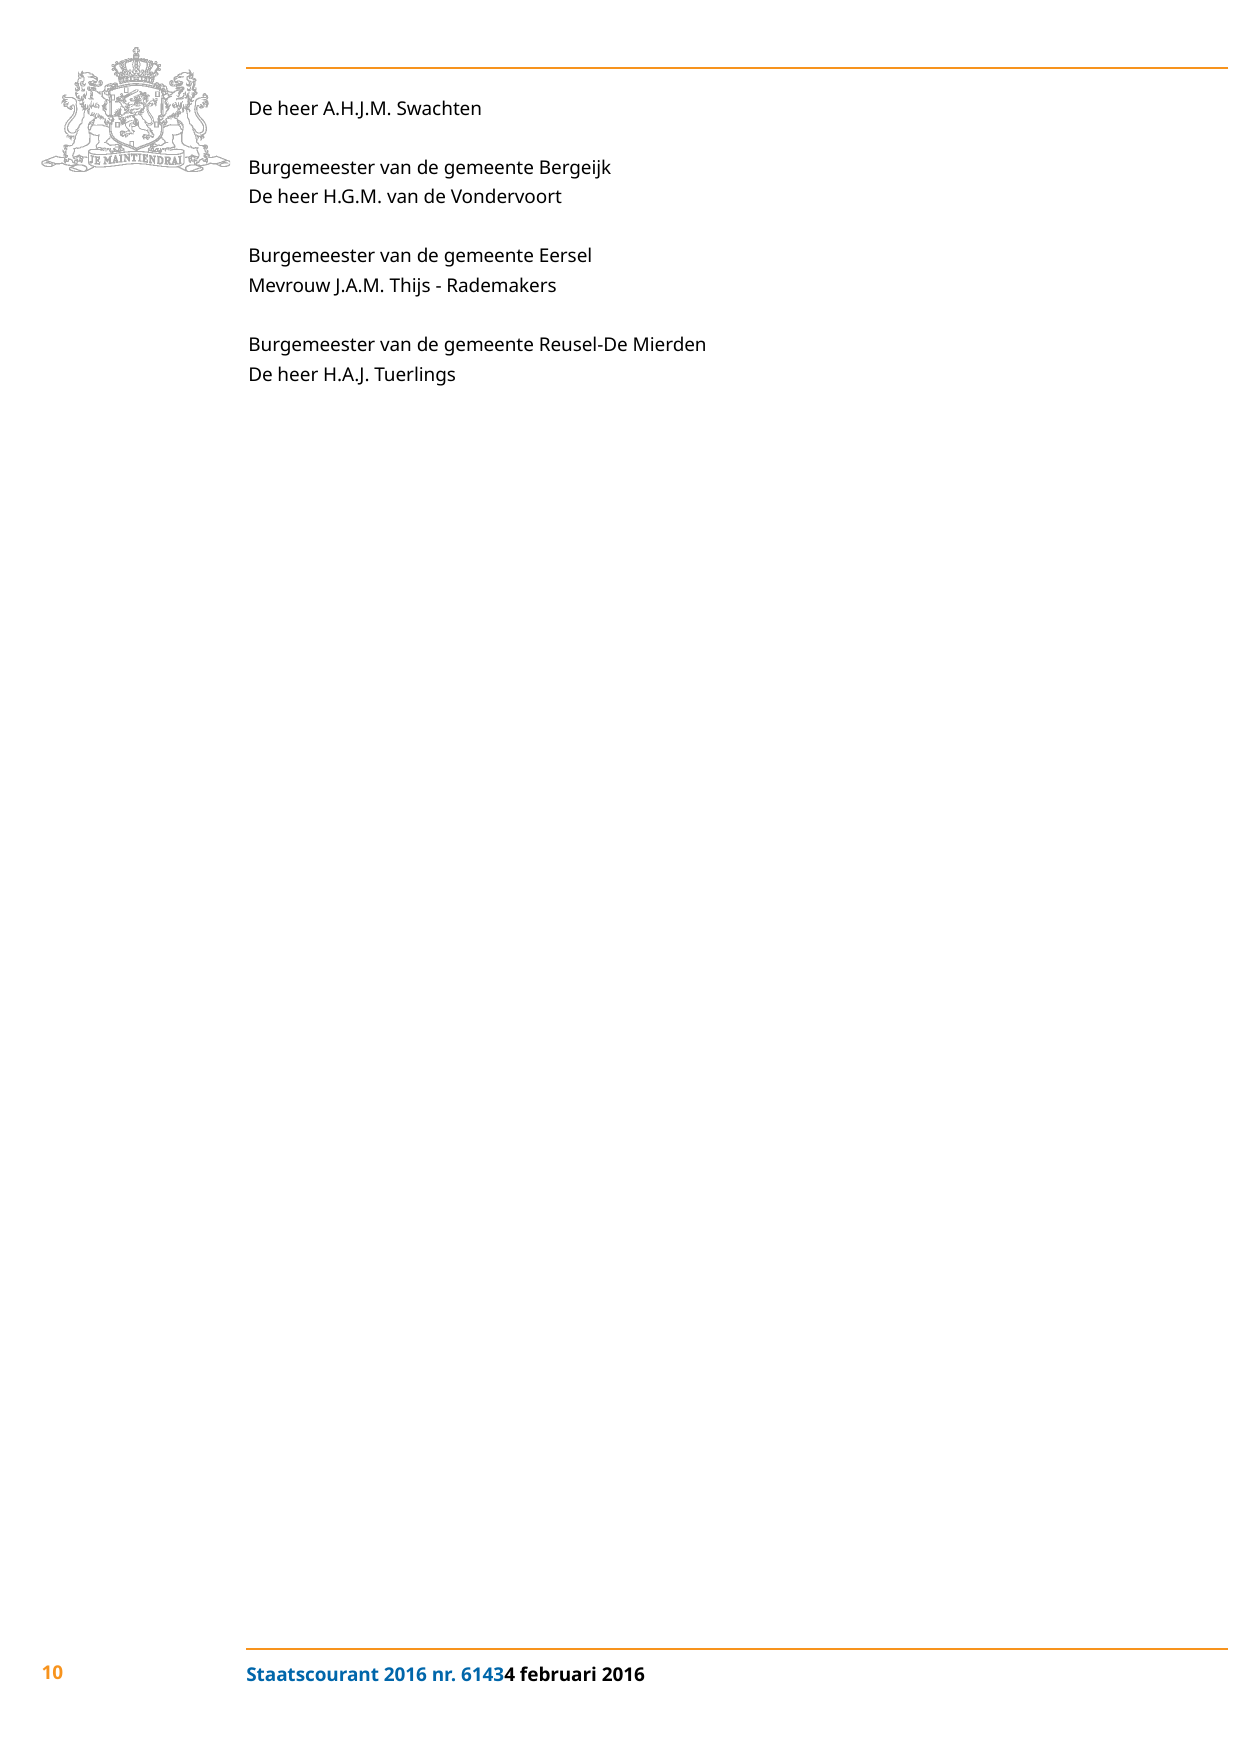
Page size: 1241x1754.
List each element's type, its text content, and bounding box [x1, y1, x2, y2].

text Burgemeester van de gemeente Bergeijk [248, 154, 1152, 180]
text Burgemeester van de gemeente Reusel-De Mierden [248, 331, 1152, 357]
text De heer A.H.J.M. Swachten [248, 95, 1152, 121]
text De heer H.G.M. van de Vondervoort [248, 183, 1152, 209]
picture [41, 47, 231, 172]
text Burgemeester van de gemeente Eersel [248, 243, 1152, 268]
text De heer H.A.J. Tuerlings [248, 361, 1152, 387]
text Mevrouw J.A.M. Thijs - Rademakers [248, 272, 1152, 298]
